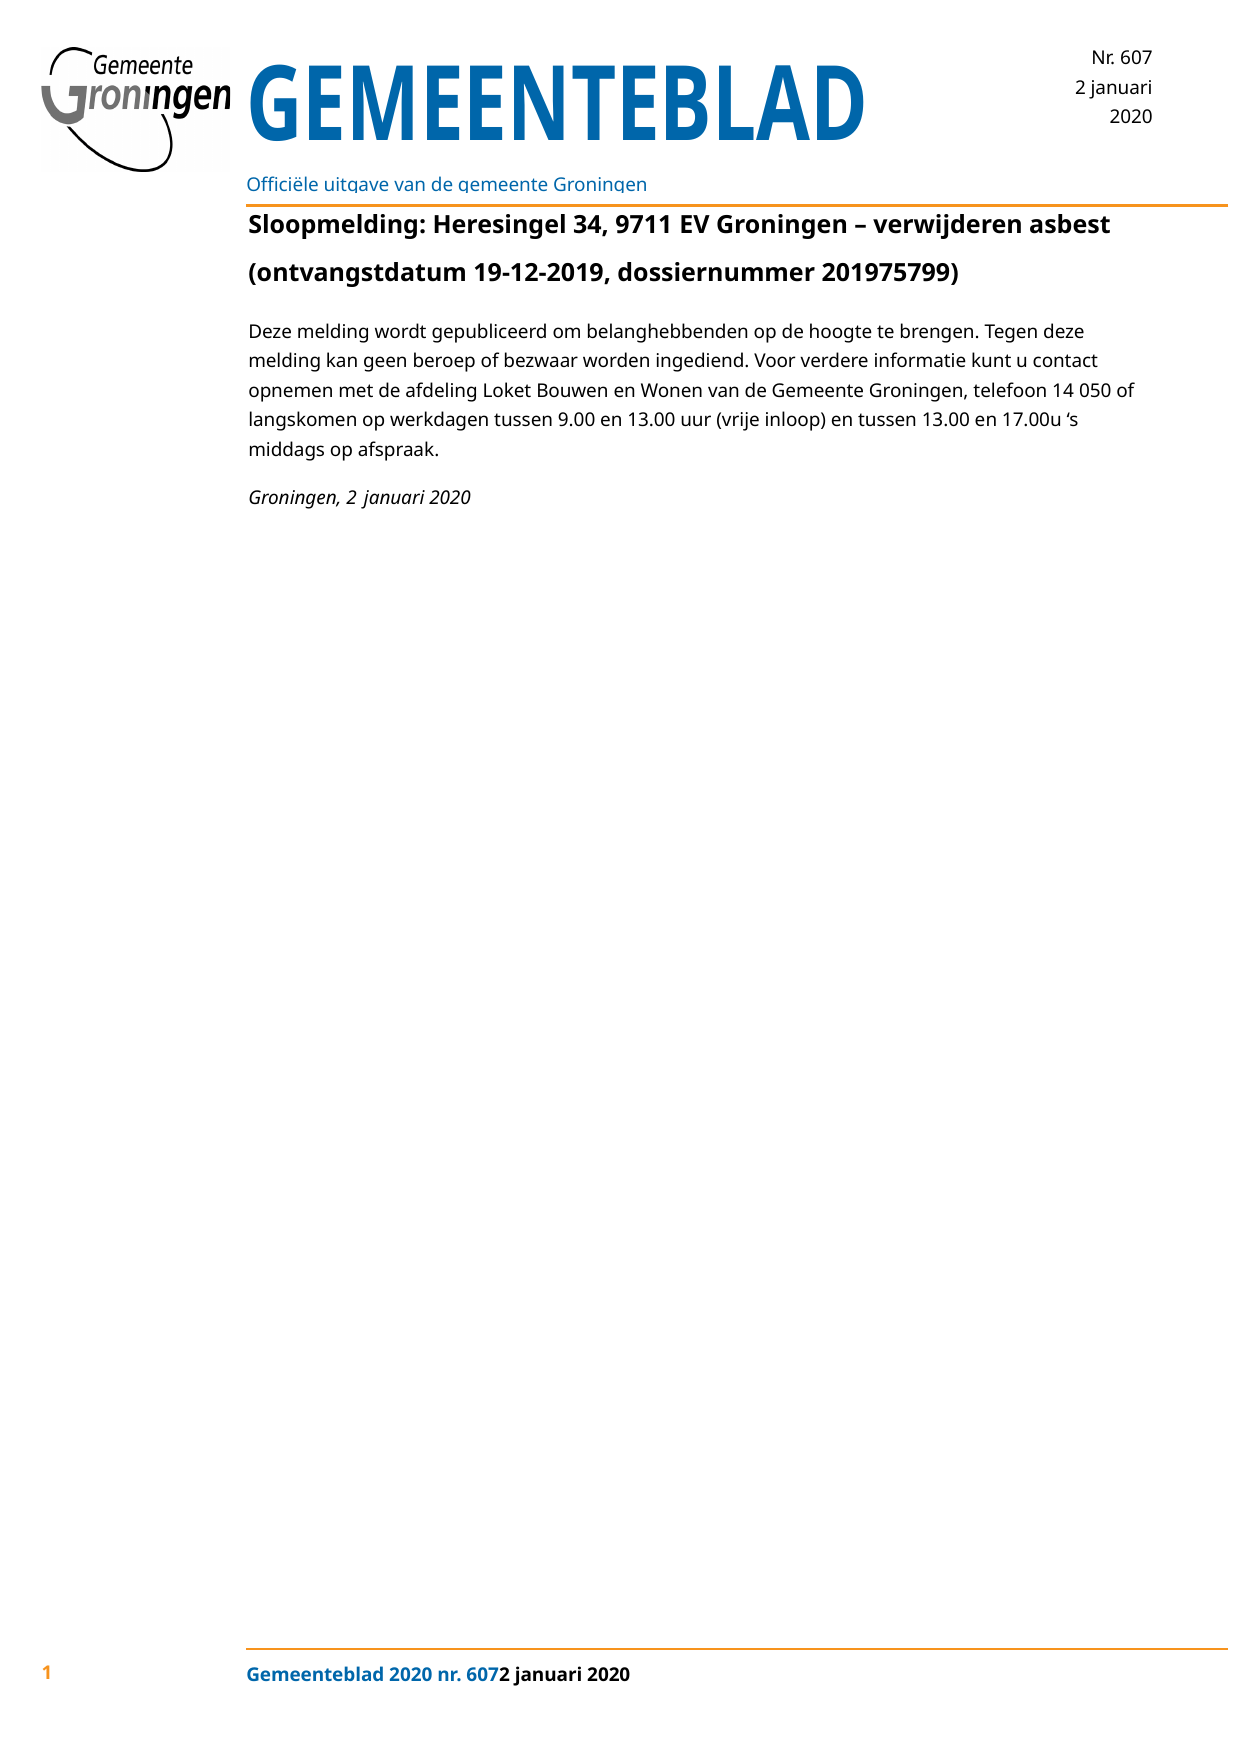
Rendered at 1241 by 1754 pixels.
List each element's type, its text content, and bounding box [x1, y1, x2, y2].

picture [41, 47, 231, 172]
text Groningen, 2 januari 2020 [248, 484, 1152, 510]
text Sloopmelding: Heresingel 34, 9711 EV Groningen – verwijderen asbest (ontvangstdatum 19-12-2019, dossiernummer 201975799) [248, 207, 1152, 288]
text Deze melding wordt gepubliceerd om belanghebbenden op de hoogte te brengen. Tegen deze melding kan geen beroep of bezwaar worden ingediend. Voor verdere informatie kunt u contact opnemen met de afdeling Loket Bouwen en Wonen van de Gemeente Groningen, telefoon 14 050 of langskomen op werkdagen tussen 9.00 en 13.00 uur (vrije inloop) en tussen 13.00 en 17.00u ‘s middags op afspraak. [248, 318, 1152, 462]
